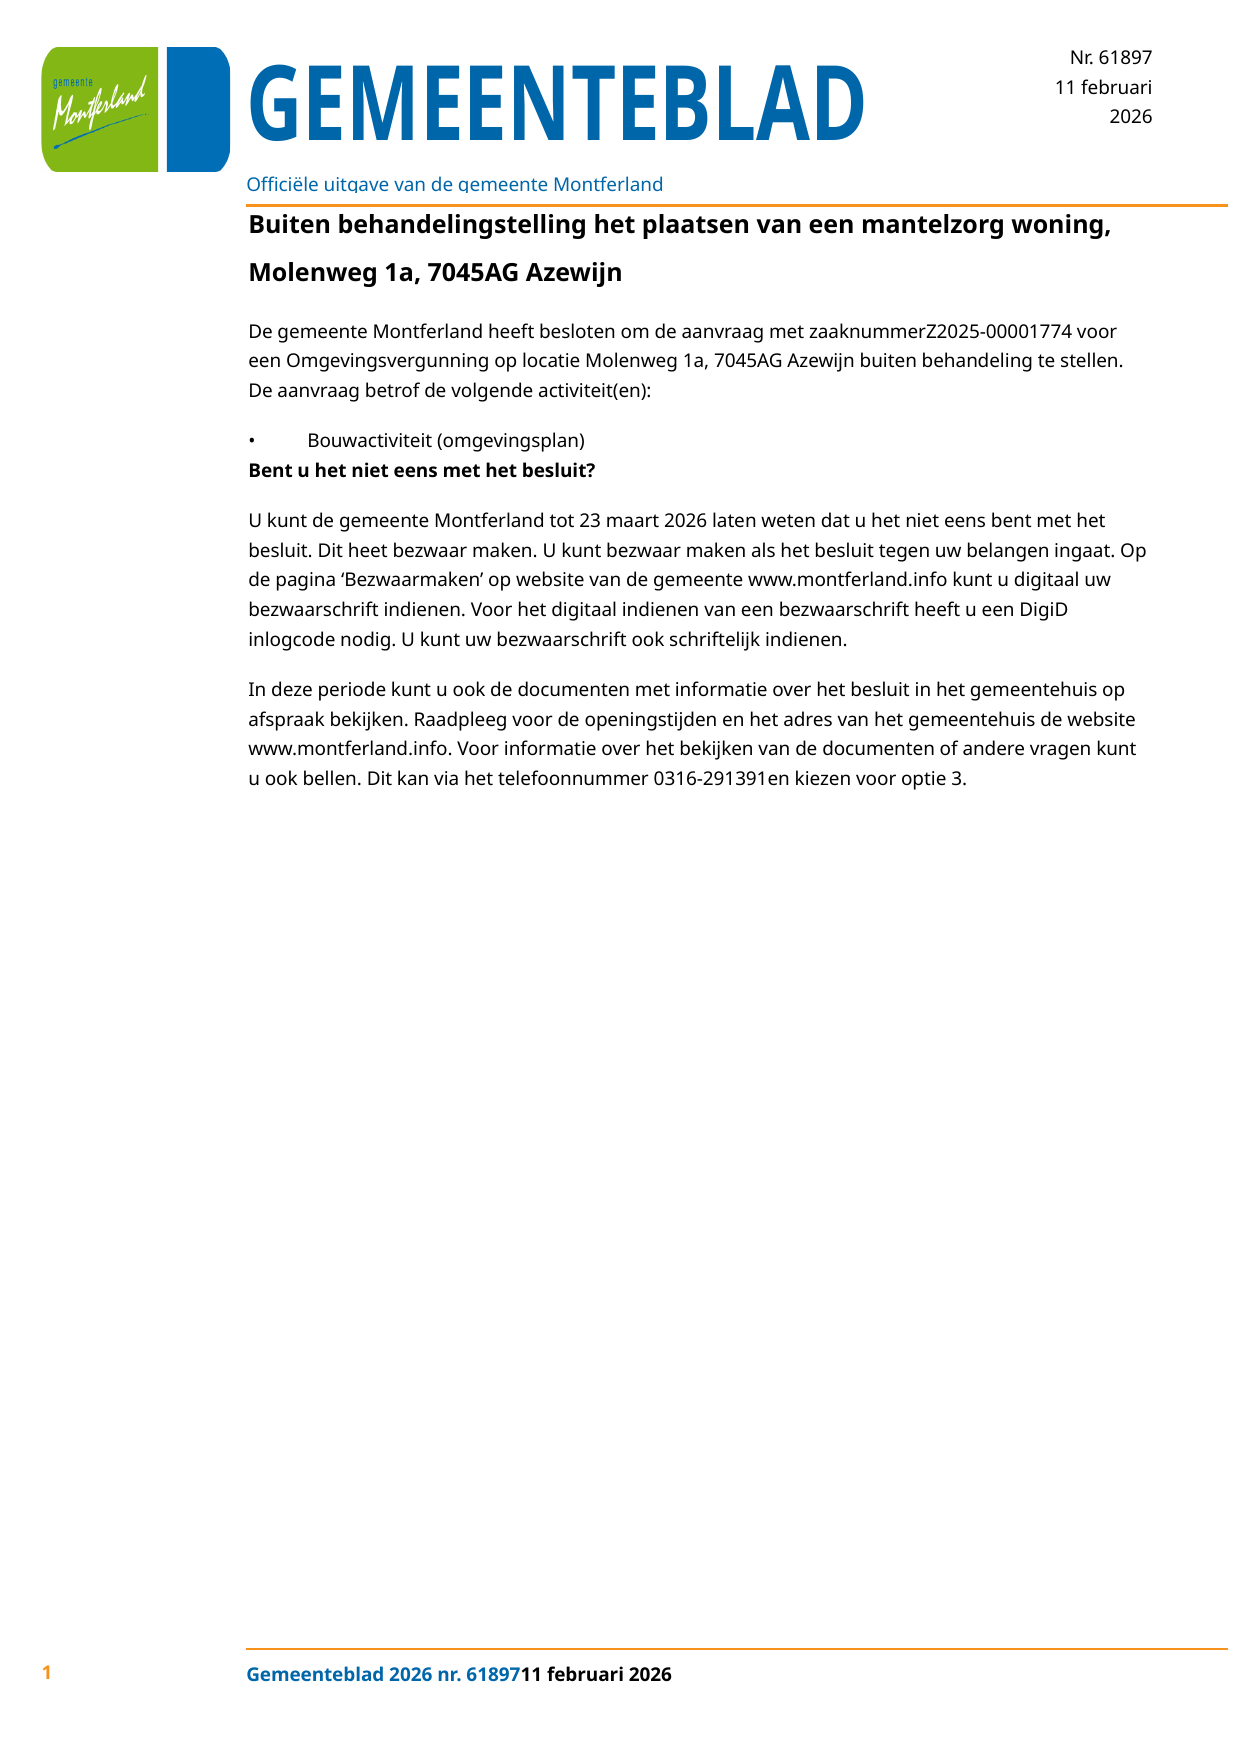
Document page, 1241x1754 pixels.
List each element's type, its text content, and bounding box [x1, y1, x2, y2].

text In deze periode kunt u ook de documenten met informatie over het besluit in het gemeentehuis op afspraak bekijken. Raadpleeg voor de openingstijden en het adres van het gemeentehuis de website www.montferland.info. Voor informatie over het bekijken van de documenten of andere vragen kunt u ook bellen. Dit kan via het telefoonnummer 0316-291391en kiezen voor optie 3. [248, 676, 1152, 791]
text Buiten behandelingstelling het plaatsen van een mantelzorg woning, Molenweg 1a, 7045AG Azewijn [248, 207, 1152, 288]
text De gemeente Montferland heeft besloten om de aanvraag met zaaknummerZ2025-00001774 voor een Omgevingsvergunning op locatie Molenweg 1a, 7045AG Azewijn buiten behandeling te stellen. De aanvraag betrof de volgende activiteit(en): [248, 318, 1152, 403]
text Bent u het niet eens met het besluit? [248, 457, 1152, 483]
picture [41, 47, 231, 172]
list Bouwactiviteit (omgevingsplan) [248, 427, 1152, 453]
text U kunt de gemeente Montferland tot 23 maart 2026 laten weten dat u het niet eens bent met het besluit. Dit heet bezwaar maken. U kunt bezwaar maken als het besluit tegen uw belangen ingaat. Op de pagina ‘Bezwaarmaken’ op website van de gemeente www.montferland.info kunt u digitaal uw bezwaarschrift indienen. Voor het digitaal indienen van een bezwaarschrift heeft u een DigiD inlogcode nodig. U kunt uw bezwaarschrift ook schriftelijk indienen. [248, 507, 1152, 652]
